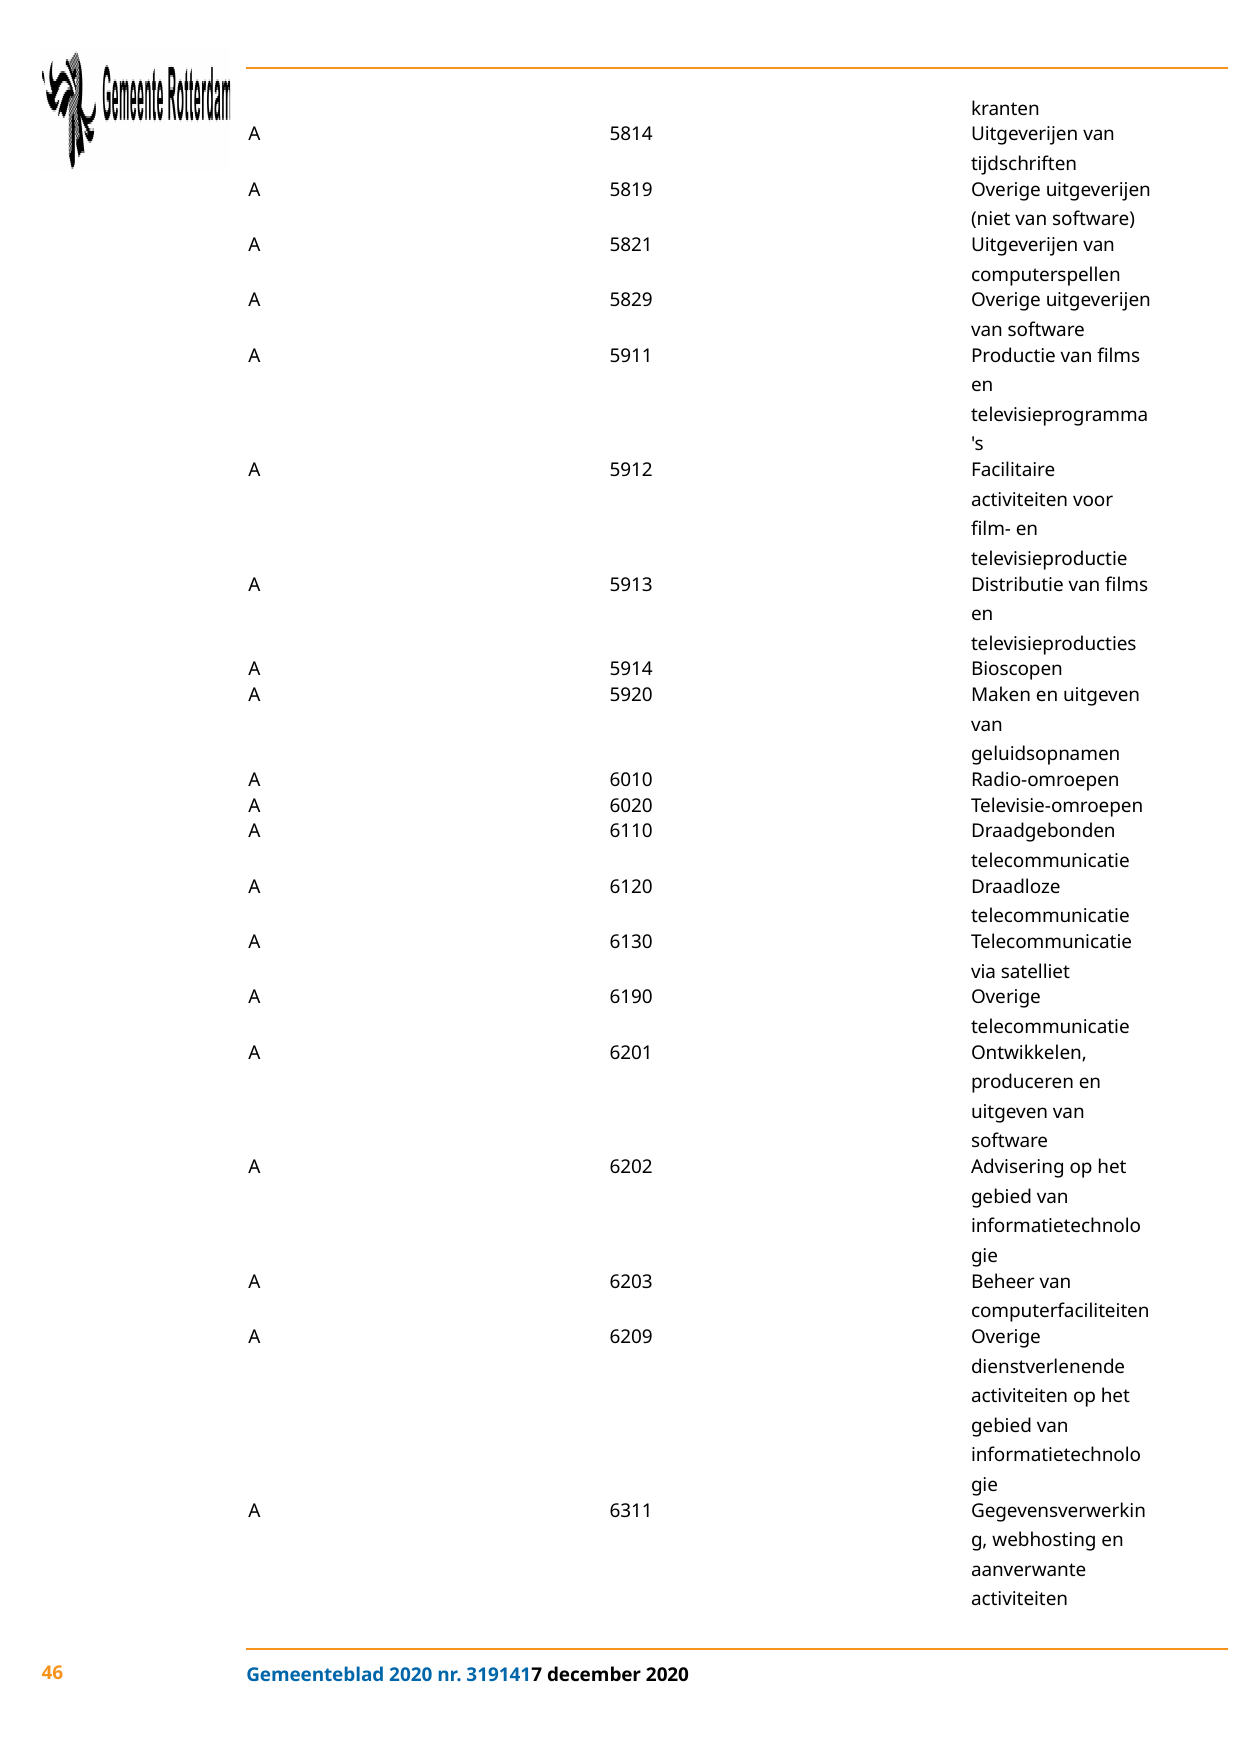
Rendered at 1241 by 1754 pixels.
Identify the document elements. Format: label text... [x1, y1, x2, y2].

table_cell [609, 95, 971, 121]
table_cell 6110 [609, 818, 971, 873]
table_cell A [248, 571, 609, 656]
table_cell 5914 [609, 656, 971, 681]
table_cell 6190 [609, 984, 971, 1039]
table_cell 5819 [609, 176, 971, 231]
table_cell 5829 [609, 286, 971, 342]
table_cell A [248, 873, 609, 928]
table_cell 6130 [609, 928, 971, 984]
table_cell A [248, 1268, 609, 1323]
table_cell Maken en uitgeven van geluidsopnamen [971, 681, 1152, 766]
table_cell 6209 [609, 1323, 971, 1497]
table_cell A [248, 342, 609, 456]
table_cell Overige uitgeverijen (niet van software) [971, 176, 1152, 231]
table_cell A [248, 1497, 609, 1611]
table_cell Advisering op het gebied van informatietechnologie [971, 1154, 1152, 1268]
table_cell A [248, 656, 609, 681]
table_cell 6120 [609, 873, 971, 928]
table_cell Bioscopen [971, 656, 1152, 681]
table_cell Uitgeverijen van tijdschriften [971, 121, 1152, 176]
table_cell Televisie-omroepen [971, 792, 1152, 818]
table_cell A [248, 286, 609, 342]
table_cell Productie van films en televisieprogramma's [971, 342, 1152, 456]
table_cell A [248, 818, 609, 873]
table_cell 5814 [609, 121, 971, 176]
table_cell Overige telecommunicatie [971, 984, 1152, 1039]
table_cell 6201 [609, 1039, 971, 1153]
table_cell A [248, 121, 609, 176]
table_cell 6202 [609, 1154, 971, 1268]
table_cell Overige dienstverlenende activiteiten op het gebied van informatietechnologie [971, 1323, 1152, 1497]
table_cell [248, 95, 609, 121]
picture [41, 47, 231, 172]
table_cell Beheer van computerfaciliteiten [971, 1268, 1152, 1323]
table_cell Draadgebonden telecommunicatie [971, 818, 1152, 873]
table_cell A [248, 681, 609, 766]
table_cell 5911 [609, 342, 971, 456]
table_cell 5821 [609, 231, 971, 286]
table_cell 6020 [609, 792, 971, 818]
table_cell 5912 [609, 456, 971, 571]
table_cell Overige uitgeverijen van software [971, 286, 1152, 342]
table_cell A [248, 1323, 609, 1497]
table_cell A [248, 928, 609, 984]
table_cell A [248, 766, 609, 792]
table_cell A [248, 792, 609, 818]
table_cell A [248, 176, 609, 231]
table_cell A [248, 1154, 609, 1268]
table_cell 6311 [609, 1497, 971, 1611]
table_cell A [248, 231, 609, 286]
table_cell Radio-omroepen [971, 766, 1152, 792]
table_cell A [248, 456, 609, 571]
table_cell Ontwikkelen, produceren en uitgeven van software [971, 1039, 1152, 1153]
table_cell 5913 [609, 571, 971, 656]
table_cell Telecommunicatie via satelliet [971, 928, 1152, 984]
table_cell Draadloze telecommunicatie [971, 873, 1152, 928]
table_cell 5920 [609, 681, 971, 766]
table_cell Distributie van films en televisieproducties [971, 571, 1152, 656]
table_cell kranten [971, 95, 1152, 121]
table_cell Uitgeverijen van computerspellen [971, 231, 1152, 286]
table_cell A [248, 1039, 609, 1153]
table_cell A [248, 984, 609, 1039]
table_cell Facilitaire activiteiten voor film- en televisieproductie [971, 456, 1152, 571]
table_cell 6010 [609, 766, 971, 792]
table_cell Gegevensverwerking, webhosting en aanverwante activiteiten [971, 1497, 1152, 1611]
table_cell 6203 [609, 1268, 971, 1323]
